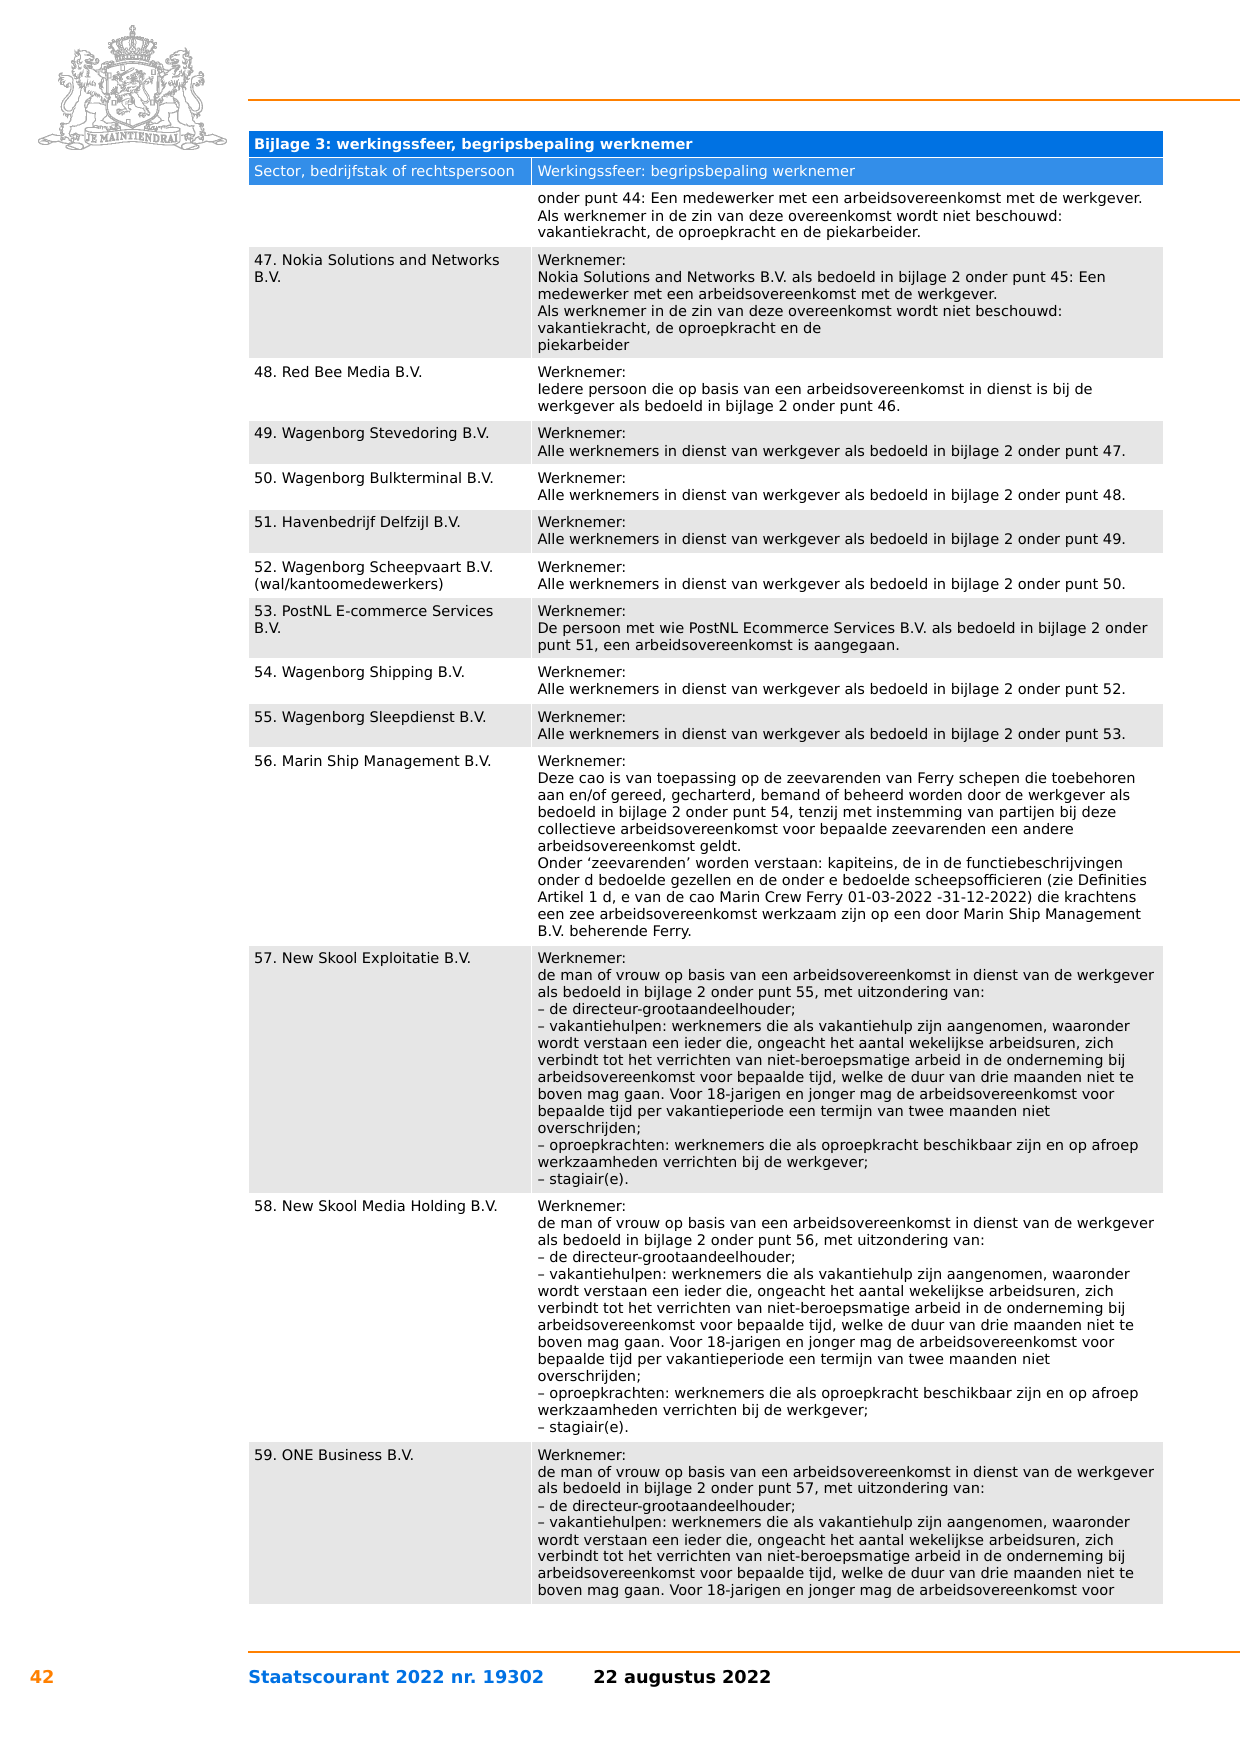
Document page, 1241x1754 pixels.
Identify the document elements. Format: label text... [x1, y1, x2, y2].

table_cell Werknemer: Alle werknemers in dienst van werkgever als bedoeld in bijlage 2 onder punt 48. [532, 465, 1163, 508]
table_cell Werknemer: De persoon met wie PostNL Ecommerce Services B.V. als bedoeld in bijlage 2 onder punt 51, een arbeidsovereenkomst is aangegaan. [532, 598, 1163, 658]
table_cell Werknemer: de man of vrouw op basis van een arbeidsovereenkomst in dienst van de werkgever als bedoeld in bijlage 2 onder punt 57, met uitzondering van: – de directeur-grootaandeelhouder; – vakantiehulpen: werknemers die als vakantiehulp zijn aangenomen, waaronder wordt verstaan een ieder die, ongeacht het aantal wekelijkse arbeidsuren, zich verbindt tot het verrichten van niet-beroepsmatige arbeid in de onderneming bij arbeidsovereenkomst voor bepaalde tijd, welke de duur van drie maanden niet te boven mag gaan. Voor 18-jarigen en jonger mag de arbeidsovereenkomst voor [532, 1442, 1163, 1604]
table_cell Werknemer: Alle werknemers in dienst van werkgever als bedoeld in bijlage 2 onder punt 47. [532, 421, 1163, 464]
table_cell 55. Wagenborg Sleepdienst B.V. [249, 704, 531, 747]
table_cell 47. Nokia Solutions and Networks B.V. [249, 247, 531, 358]
table_cell Werknemer: Alle werknemers in dienst van werkgever als bedoeld in bijlage 2 onder punt 52. [532, 660, 1163, 703]
table_cell 48. Red Bee Media B.V. [249, 359, 531, 420]
table_cell 53. PostNL E-commerce Services B.V. [249, 598, 531, 658]
table_cell 49. Wagenborg Stevedoring B.V. [249, 421, 531, 464]
table_cell Werknemer: Deze cao is van toepassing op de zeevarenden van Ferry schepen die toebehoren aan en/of gereed, gecharterd, bemand of beheerd worden door de werkgever als bedoeld in bijlage 2 onder punt 54, tenzij met instemming van partijen bij deze collectieve arbeidsovereenkomst voor bepaalde zeevarenden een andere arbeidsovereenkomst geldt. Onder ‘zeevarenden’ worden verstaan: kapiteins, de in de functiebeschrijvingen onder d bedoelde gezellen en de onder e bedoelde scheepsofficieren (zie Definities Artikel 1 d, e van de cao Marin Crew Ferry 01-03-2022 -31-12-2022) die krachtens een zee arbeidsovereenkomst werkzaam zijn op een door Marin Ship Management B.V. beherende Ferry. [532, 748, 1163, 944]
table_cell Werknemer: Alle werknemers in dienst van werkgever als bedoeld in bijlage 2 onder punt 50. [532, 554, 1163, 597]
table_cell 56. Marin Ship Management B.V. [249, 748, 531, 944]
table_cell Werknemer: de man of vrouw op basis van een arbeidsovereenkomst in dienst van de werkgever als bedoeld in bijlage 2 onder punt 55, met uitzondering van: – de directeur-grootaandeelhouder; – vakantiehulpen: werknemers die als vakantiehulp zijn aangenomen, waaronder wordt verstaan een ieder die, ongeacht het aantal wekelijkse arbeidsuren, zich verbindt tot het verrichten van niet-beroepsmatige arbeid in de onderneming bij arbeidsovereenkomst voor bepaalde tijd, welke de duur van drie maanden niet te boven mag gaan. Voor 18-jarigen en jonger mag de arbeidsovereenkomst voor bepaalde tijd per vakantieperiode een termijn van twee maanden niet overschrijden; – oproepkrachten: werknemers die als oproepkracht beschikbaar zijn en op afroep werkzaamheden verrichten bij de werkgever; – stagiair(e). [532, 946, 1163, 1193]
table_cell 50. Wagenborg Bulkterminal B.V. [249, 465, 531, 508]
table_cell 51. Havenbedrijf Delfzijl B.V. [249, 510, 531, 553]
table_cell Werkingssfeer: begripsbepaling werknemer [532, 158, 1163, 185]
table_cell Werknemer: de man of vrouw op basis van een arbeidsovereenkomst in dienst van de werkgever als bedoeld in bijlage 2 onder punt 56, met uitzondering van: – de directeur-grootaandeelhouder; – vakantiehulpen: werknemers die als vakantiehulp zijn aangenomen, waaronder wordt verstaan een ieder die, ongeacht het aantal wekelijkse arbeidsuren, zich verbindt tot het verrichten van niet-beroepsmatige arbeid in de onderneming bij arbeidsovereenkomst voor bepaalde tijd, welke de duur van drie maanden niet te boven mag gaan. Voor 18-jarigen en jonger mag de arbeidsovereenkomst voor bepaalde tijd per vakantieperiode een termijn van twee maanden niet overschrijden; – oproepkrachten: werknemers die als oproepkracht beschikbaar zijn en op afroep werkzaamheden verrichten bij de werkgever; – stagiair(e). [532, 1194, 1163, 1441]
table_cell 57. New Skool Exploitatie B.V. [249, 946, 531, 1193]
table_cell Werknemer: Alle werknemers in dienst van werkgever als bedoeld in bijlage 2 onder punt 53. [532, 704, 1163, 747]
table_cell Werknemer: Alle werknemers in dienst van werkgever als bedoeld in bijlage 2 onder punt 49. [532, 510, 1163, 553]
table_cell Werknemer: Nokia Solutions and Networks B.V. als bedoeld in bijlage 2 onder punt 45: Een medewerker met een arbeidsovereenkomst met de werkgever. Als werknemer in de zin van deze overeenkomst wordt niet beschouwd: vakantiekracht, de oproepkracht en de piekarbeider [532, 247, 1163, 358]
table_cell Sector, bedrijfstak of rechtspersoon [249, 158, 531, 185]
table_cell onder punt 44: Een medewerker met een arbeidsovereenkomst met de werkgever. Als werknemer in de zin van deze overeenkomst wordt niet beschouwd: vakantiekracht, de oproepkracht en de piekarbeider. [532, 186, 1163, 246]
picture [38, 25, 227, 150]
table_cell 52. Wagenborg Scheepvaart B.V. (wal/kantoomedewerkers) [249, 554, 531, 597]
table_cell [249, 186, 531, 246]
table_cell 54. Wagenborg Shipping B.V. [249, 660, 531, 703]
table_header Bijlage 3: werkingssfeer, begripsbepaling werknemer [249, 131, 1163, 157]
table_cell Werknemer: Iedere persoon die op basis van een arbeidsovereenkomst in dienst is bij de werkgever als bedoeld in bijlage 2 onder punt 46. [532, 359, 1163, 420]
table_cell 58. New Skool Media Holding B.V. [249, 1194, 531, 1441]
table_cell 59. ONE Business B.V. [249, 1442, 531, 1604]
